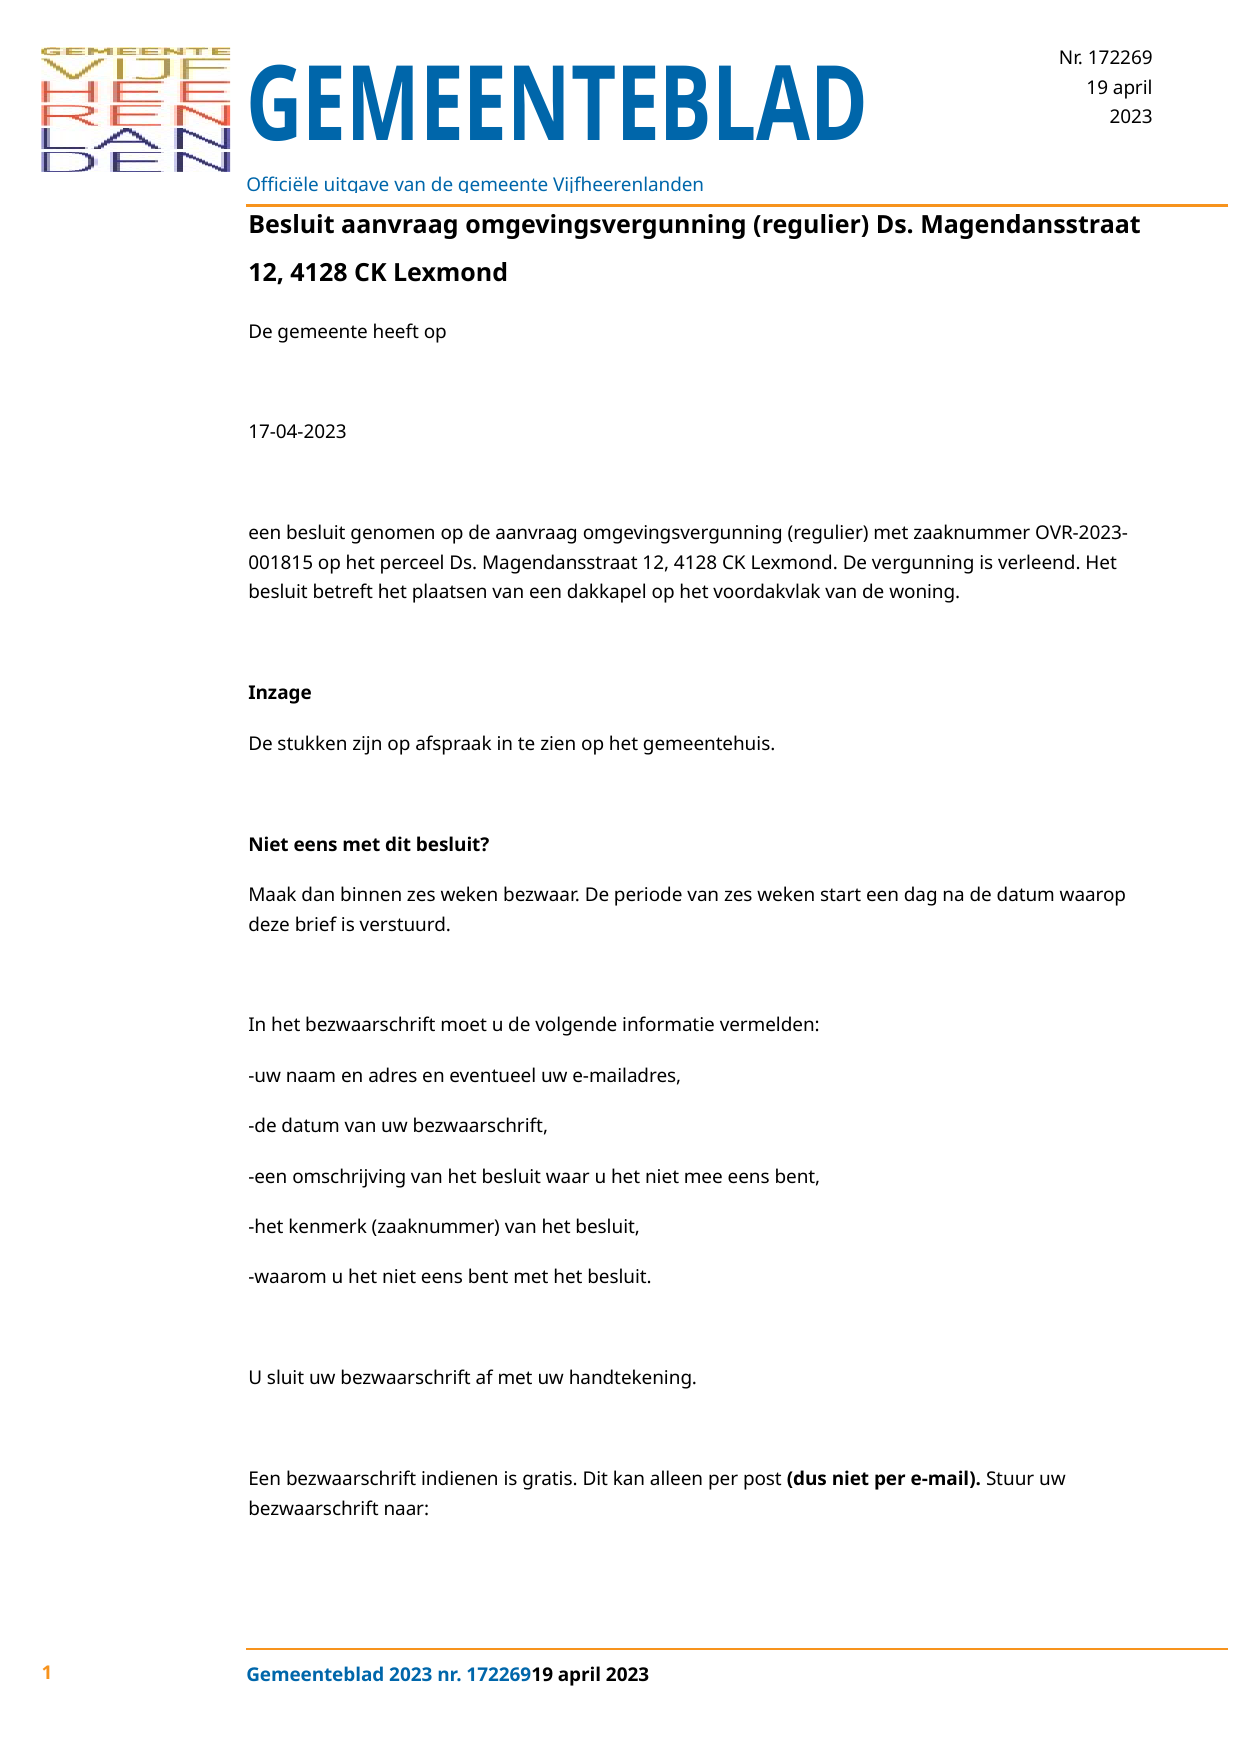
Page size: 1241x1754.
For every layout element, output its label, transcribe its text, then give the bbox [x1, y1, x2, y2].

text De gemeente heeft op [248, 318, 1152, 344]
text 17-04-2023 [248, 419, 1152, 444]
text -het kenmerk (zaaknummer) van het besluit, [248, 1213, 1152, 1239]
text De stukken zijn op afspraak in te zien op het gemeentehuis. [248, 730, 1152, 756]
text -een omschrijving van het besluit waar u het niet mee eens bent, [248, 1163, 1152, 1189]
text -de datum van uw bezwaarschrift, [248, 1112, 1152, 1138]
text Een bezwaarschrift indienen is gratis. Dit kan alleen per post (dus niet per e-mail). Stuur uw bezwaarschrift naar: [248, 1465, 1152, 1521]
text -uw naam en adres en eventueel uw e-mailadres, [248, 1062, 1152, 1088]
text -waarom u het niet eens bent met het besluit. [248, 1264, 1152, 1289]
text In het bezwaarschrift moet u de volgende informatie vermelden: [248, 1012, 1152, 1037]
text een besluit genomen op de aanvraag omgevingsvergunning (regulier) met zaaknummer OVR-2023-001815 op het perceel Ds. Magendansstraat 12, 4128 CK Lexmond. De vergunning is verleend. Het besluit betreft het plaatsen van een dakkapel op het voordakvlak van de woning. [248, 519, 1152, 604]
text Maak dan binnen zes weken bezwaar. De periode van zes weken start een dag na de datum waarop deze brief is verstuurd. [248, 881, 1152, 937]
picture [41, 47, 231, 172]
text Niet eens met dit besluit? [248, 831, 1152, 857]
text Besluit aanvraag omgevingsvergunning (regulier) Ds. Magendansstraat 12, 4128 CK Lexmond [248, 207, 1152, 288]
text Inzage [248, 679, 1152, 705]
text U sluit uw bezwaarschrift af met uw handtekening. [248, 1364, 1152, 1390]
